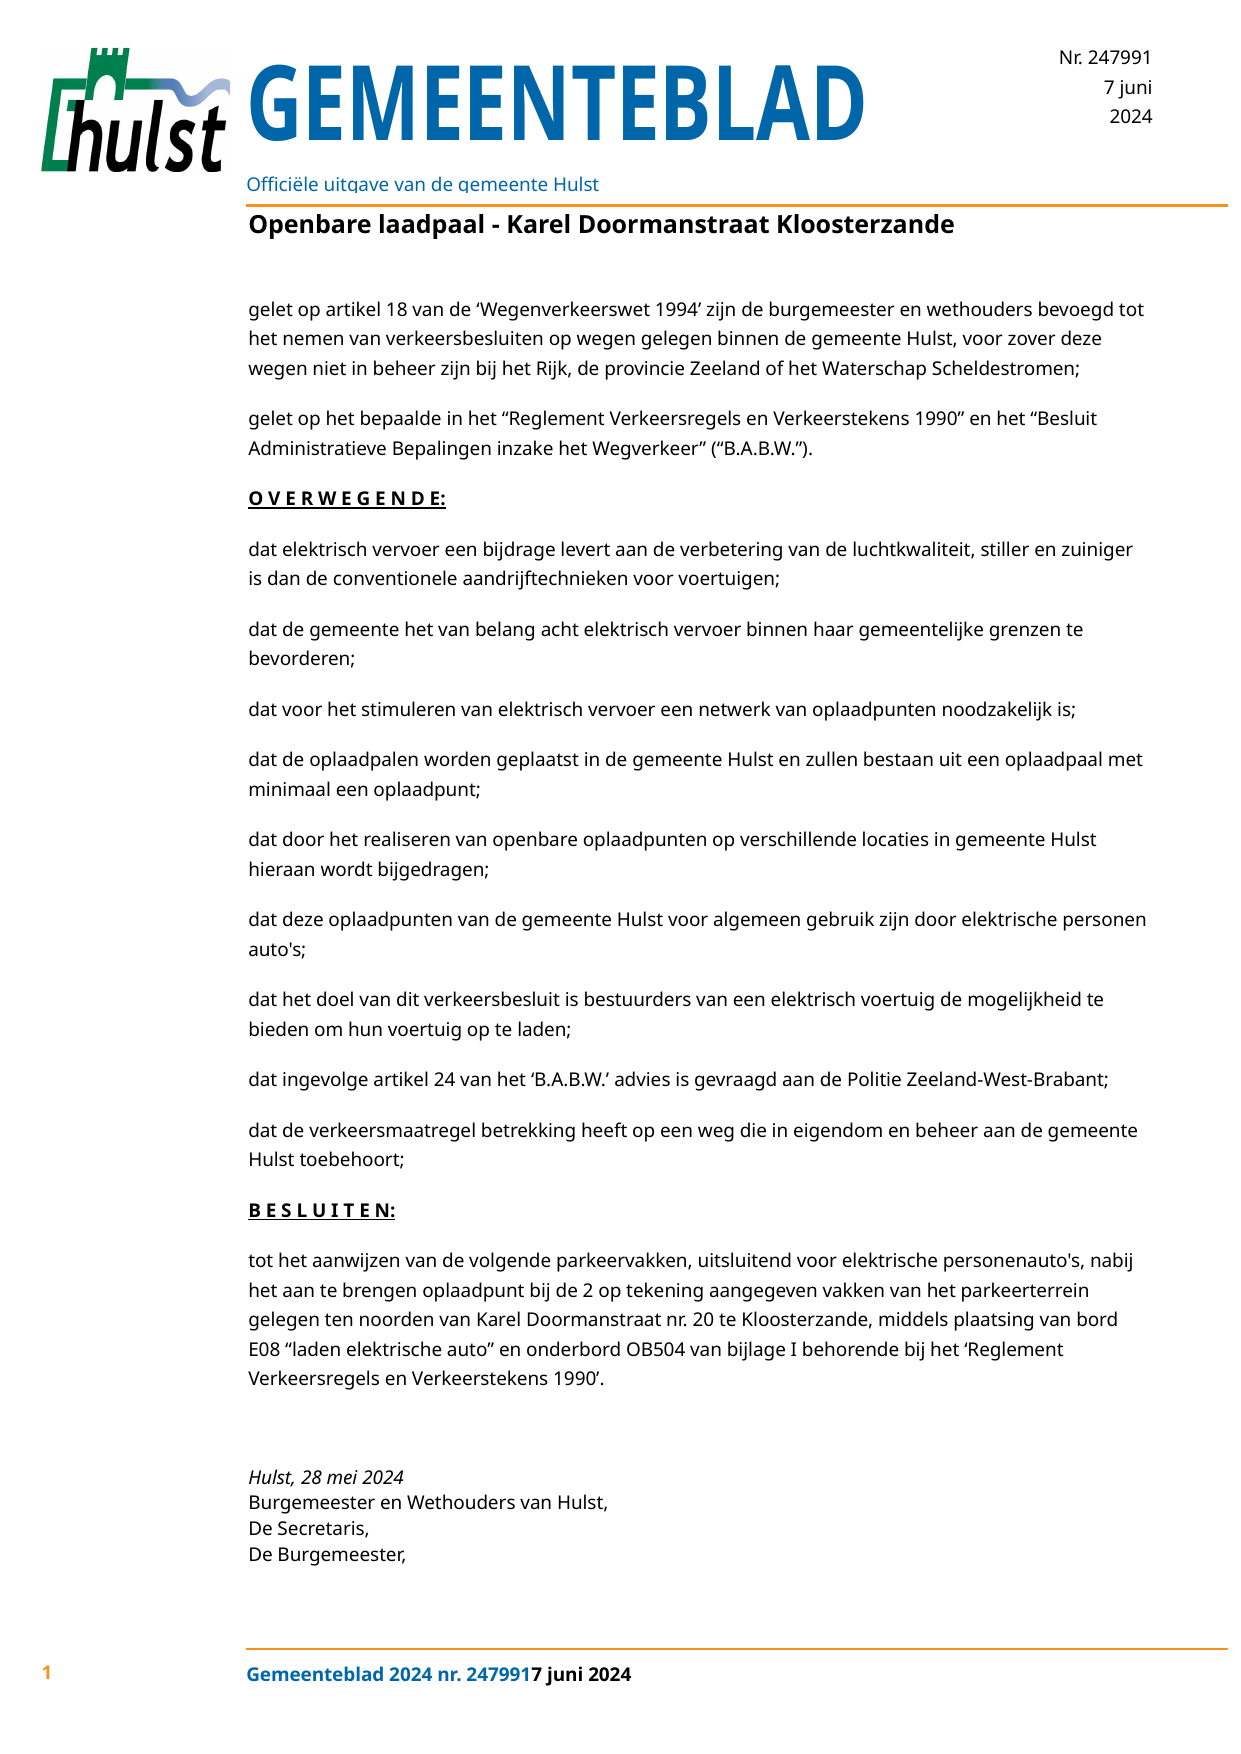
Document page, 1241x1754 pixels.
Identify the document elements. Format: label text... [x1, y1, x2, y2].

text tot het aanwijzen van de volgende parkeervakken, uitsluitend voor elektrische personenauto's, nabij het aan te brengen oplaadpunt bij de 2 op tekening aangegeven vakken van het parkeerterrein gelegen ten noorden van Karel Doormanstraat nr. 20 te Kloosterzande, middels plaatsing van bord E08 “laden elektrische auto” en onderbord OB504 van bijlage I behorende bij het ‘Reglement Verkeersregels en Verkeerstekens 1990’. [248, 1247, 1152, 1391]
text B E S L U I T E N: [248, 1197, 1152, 1223]
text dat de oplaadpalen worden geplaatst in de gemeente Hulst en zullen bestaan uit een oplaadpaal met minimaal een oplaadpunt; [248, 746, 1152, 802]
text gelet op artikel 18 van de ‘Wegenverkeerswet 1994’ zijn de burgemeester en wethouders bevoegd tot het nemen van verkeersbesluiten op wegen gelegen binnen de gemeente Hulst, voor zover deze wegen niet in beheer zijn bij het Rijk, de provincie Zeeland of het Waterschap Scheldestromen; [248, 296, 1152, 381]
text dat elektrisch vervoer een bijdrage levert aan de verbetering van de luchtkwaliteit, stiller en zuiniger is dan de conventionele aandrijftechnieken voor voertuigen; [248, 536, 1152, 591]
text dat het doel van dit verkeersbesluit is bestuurders van een elektrisch voertuig de mogelijkheid te bieden om hun voertuig op te laden; [248, 986, 1152, 1042]
picture [41, 47, 231, 172]
text Hulst, 28 mei 2024 [248, 1464, 1152, 1489]
text Burgemeester en Wethouders van Hulst, [248, 1489, 1152, 1515]
text dat voor het stimuleren van elektrisch vervoer een netwerk van oplaadpunten noodzakelijk is; [248, 696, 1152, 722]
text De Burgemeester, [248, 1541, 1152, 1567]
text dat door het realiseren van openbare oplaadpunten op verschillende locaties in gemeente Hulst hieraan wordt bijgedragen; [248, 826, 1152, 882]
text O V E R W E G E N D E: [248, 486, 1152, 511]
text dat ingevolge artikel 24 van het ‘B.A.B.W.’ advies is gevraagd aan de Politie Zeeland-West-Brabant; [248, 1066, 1152, 1092]
text dat deze oplaadpunten van de gemeente Hulst voor algemeen gebruik zijn door elektrische personen auto's; [248, 906, 1152, 962]
text Openbare laadpaal - Karel Doormanstraat Kloosterzande [248, 207, 1152, 241]
text gelet op het bepaalde in het “Reglement Verkeersregels en Verkeerstekens 1990” en het “Besluit Administratieve Bepalingen inzake het Wegverkeer” (“B.A.B.W.”). [248, 406, 1152, 461]
text dat de verkeersmaatregel betrekking heeft op een weg die in eigendom en beheer aan de gemeente Hulst toebehoort; [248, 1117, 1152, 1172]
text dat de gemeente het van belang acht elektrisch vervoer binnen haar gemeentelijke grenzen te bevorderen; [248, 616, 1152, 671]
text De Secretaris, [248, 1515, 1152, 1541]
